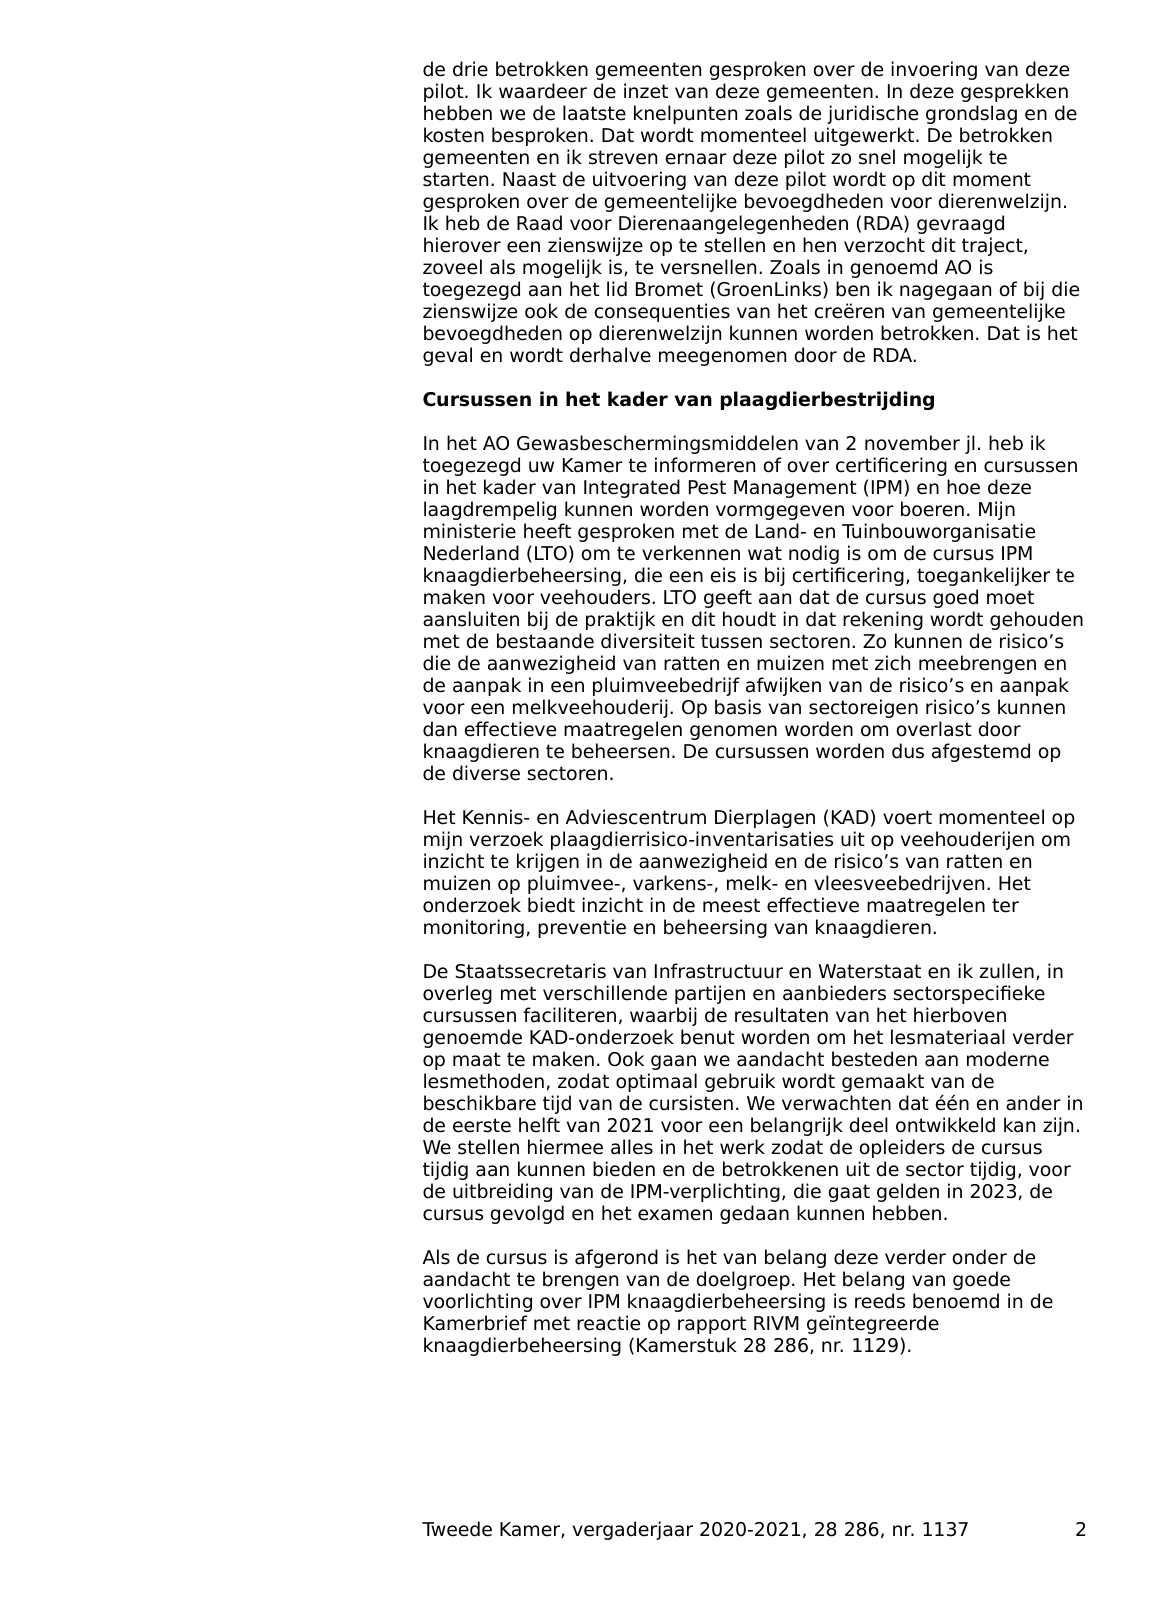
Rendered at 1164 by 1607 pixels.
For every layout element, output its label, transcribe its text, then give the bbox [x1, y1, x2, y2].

text de drie betrokken gemeenten gesproken over de invoering van deze pilot. Ik waardeer de inzet van deze gemeenten. In deze gesprekken hebben we de laatste knelpunten zoals de juridische grondslag en de kosten besproken. Dat wordt momenteel uitgewerkt. De betrokken gemeenten en ik streven ernaar deze pilot zo snel mogelijk te starten. Naast de uitvoering van deze pilot wordt op dit moment gesproken over de gemeentelijke bevoegdheden voor dierenwelzijn. Ik heb de Raad voor Dierenaangelegenheden (RDA) gevraagd hierover een zienswijze op te stellen en hen verzocht dit traject, zoveel als mogelijk is, te versnellen. Zoals in genoemd AO is toegezegd aan het lid Bromet (GroenLinks) ben ik nagegaan of bij die zienswijze ook de consequenties van het creëren van gemeentelijke bevoegdheden op dierenwelzijn kunnen worden betrokken. Dat is het geval en wordt derhalve meegenomen door de RDA. [422, 59, 1087, 367]
text Als de cursus is afgerond is het van belang deze verder onder de aandacht te brengen van de doelgroep. Het belang van goede voorlichting over IPM knaagdierbeheersing is reeds benoemd in de Kamerbrief met reactie op rapport RIVM geïntegreerde knaagdierbeheersing (Kamerstuk 28 286, nr. 1129). [422, 1247, 1087, 1357]
text In het AO Gewasbeschermingsmiddelen van 2 november jl. heb ik toegezegd uw Kamer te informeren of over certificering en cursussen in het kader van Integrated Pest Management (IPM) en hoe deze laagdrempelig kunnen worden vormgegeven voor boeren. Mijn ministerie heeft gesproken met de Land- en Tuinbouworganisatie Nederland (LTO) om te verkennen wat nodig is om de cursus IPM knaagdierbeheersing, die een eis is bij certificering, toegankelijker te maken voor veehouders. LTO geeft aan dat de cursus goed moet aansluiten bij de praktijk en dit houdt in dat rekening wordt gehouden met de bestaande diversiteit tussen sectoren. Zo kunnen de risico’s die de aanwezigheid van ratten en muizen met zich meebrengen en de aanpak in een pluimveebedrijf afwijken van de risico’s en aanpak voor een melkveehouderij. Op basis van sectoreigen risico’s kunnen dan effectieve maatregelen genomen worden om overlast door knaagdieren te beheersen. De cursussen worden dus afgestemd op de diverse sectoren. [422, 433, 1087, 785]
subtitle Cursussen in het kader van plaagdierbestrijding [422, 389, 1087, 411]
text Het Kennis- en Adviescentrum Dierplagen (KAD) voert momenteel op mijn verzoek plaagdierrisico-inventarisaties uit op veehouderijen om inzicht te krijgen in de aanwezigheid en de risico’s van ratten en muizen op pluimvee-, varkens-, melk- en vleesveebedrijven. Het onderzoek biedt inzicht in de meest effectieve maatregelen ter monitoring, preventie en beheersing van knaagdieren. [422, 807, 1087, 939]
text De Staatssecretaris van Infrastructuur en Waterstaat en ik zullen, in overleg met verschillende partijen en aanbieders sectorspecifieke cursussen faciliteren, waarbij de resultaten van het hierboven genoemde KAD-onderzoek benut worden om het lesmateriaal verder op maat te maken. Ook gaan we aandacht besteden aan moderne lesmethoden, zodat optimaal gebruik wordt gemaakt van de beschikbare tijd van de cursisten. We verwachten dat één en ander in de eerste helft van 2021 voor een belangrijk deel ontwikkeld kan zijn. We stellen hiermee alles in het werk zodat de opleiders de cursus tijdig aan kunnen bieden en de betrokkenen uit de sector tijdig, voor de uitbreiding van de IPM-verplichting, die gaat gelden in 2023, de cursus gevolgd en het examen gedaan kunnen hebben. [422, 961, 1087, 1225]
